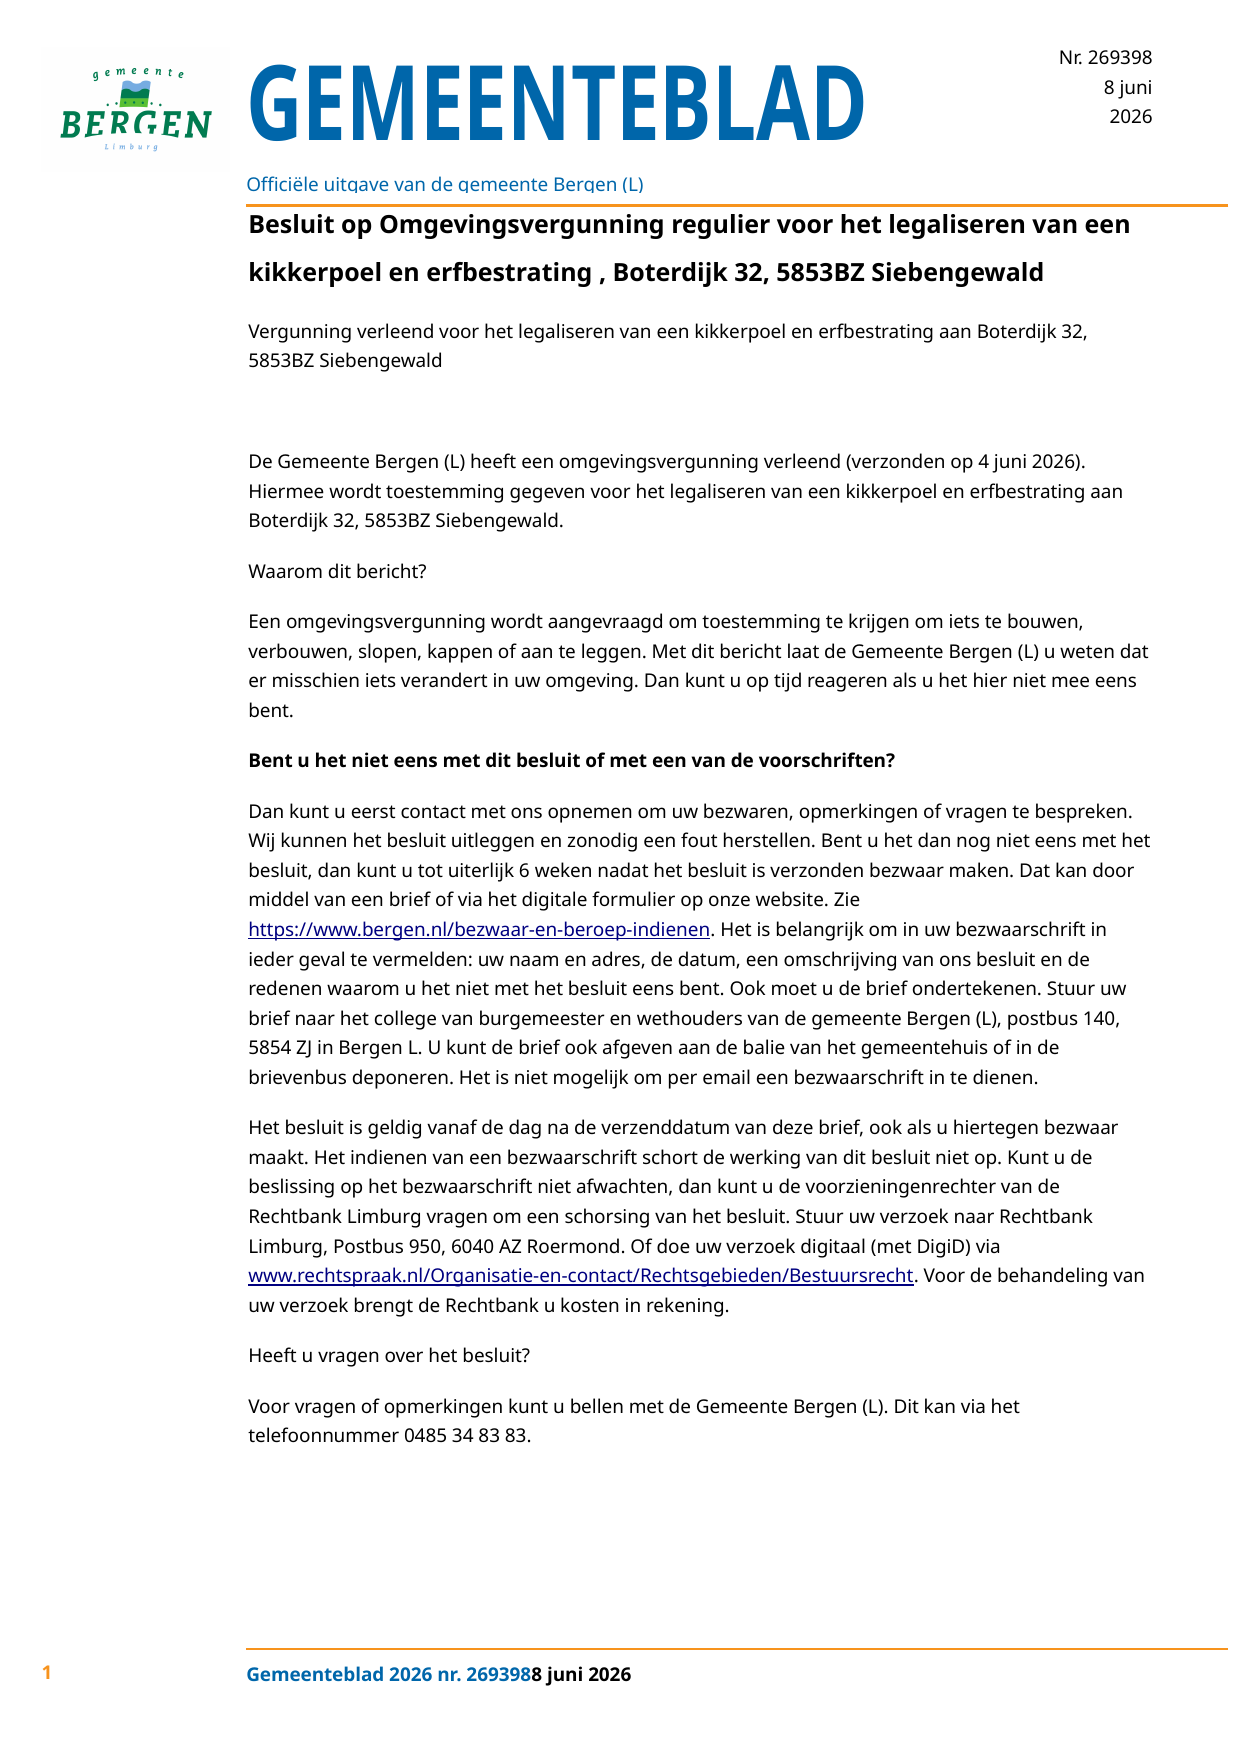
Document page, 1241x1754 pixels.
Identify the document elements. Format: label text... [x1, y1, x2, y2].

text Dan kunt u eerst contact met ons opnemen om uw bezwaren, opmerkingen of vragen te bespreken. Wij kunnen het besluit uitleggen en zonodig een fout herstellen. Bent u het dan nog niet eens met het besluit, dan kunt u tot uiterlijk 6 weken nadat het besluit is verzonden bezwaar maken. Dat kan door middel van een brief of via het digitale formulier op onze website. Zie https://www.bergen.nl/bezwaar-en-beroep-indienen. Het is belangrijk om in uw bezwaarschrift in ieder geval te vermelden: uw naam en adres, de datum, een omschrijving van ons besluit en de redenen waarom u het niet met het besluit eens bent. Ook moet u de brief ondertekenen. Stuur uw brief naar het college van burgemeester en wethouders van de gemeente Bergen (L), postbus 140, 5854 ZJ in Bergen L. U kunt de brief ook afgeven aan de balie van het gemeentehuis of in de brievenbus deponeren. Het is niet mogelijk om per email een bezwaarschrift in te dienen. [248, 798, 1152, 1090]
picture [41, 47, 231, 172]
text Besluit op Omgevingsvergunning regulier voor het legaliseren van een kikkerpoel en erfbestrating , Boterdijk 32, 5853BZ Siebengewald [248, 207, 1152, 288]
text Een omgevingsvergunning wordt aangevraagd om toestemming te krijgen om iets te bouwen, verbouwen, slopen, kappen of aan te leggen. Met dit bericht laat de Gemeente Bergen (L) u weten dat er misschien iets verandert in uw omgeving. Dan kunt u op tijd reageren als u het hier niet mee eens bent. [248, 608, 1152, 723]
text Heeft u vragen over het besluit? [248, 1342, 1152, 1368]
text Het besluit is geldig vanaf de dag na de verzenddatum van deze brief, ook als u hiertegen bezwaar maakt. Het indienen van een bezwaarschrift schort de werking van dit besluit niet op. Kunt u de beslissing op het bezwaarschrift niet afwachten, dan kunt u de voorzieningenrechter van de Rechtbank Limburg vragen om een schorsing van het besluit. Stuur uw verzoek naar Rechtbank Limburg, Postbus 950, 6040 AZ Roermond. Of doe uw verzoek digitaal (met DigiD) via www.rechtspraak.nl/Organisatie-en-contact/Rechtsgebieden/Bestuursrecht. Voor de behandeling van uw verzoek brengt de Rechtbank u kosten in rekening. [248, 1114, 1152, 1318]
text Bent u het niet eens met dit besluit of met een van de voorschriften? [248, 747, 1152, 773]
text De Gemeente Bergen (L) heeft een omgevingsvergunning verleend (verzonden op 4 juni 2026). Hiermee wordt toestemming gegeven voor het legaliseren van een kikkerpoel en erfbestrating aan Boterdijk 32, 5853BZ Siebengewald. [248, 448, 1152, 533]
text Waarom dit bericht? [248, 558, 1152, 584]
text Vergunning verleend voor het legaliseren van een kikkerpoel en erfbestrating aan Boterdijk 32, 5853BZ Siebengewald [248, 318, 1152, 373]
text Voor vragen of opmerkingen kunt u bellen met de Gemeente Bergen (L). Dit kan via het telefoonnummer 0485 34 83 83. [248, 1393, 1152, 1448]
